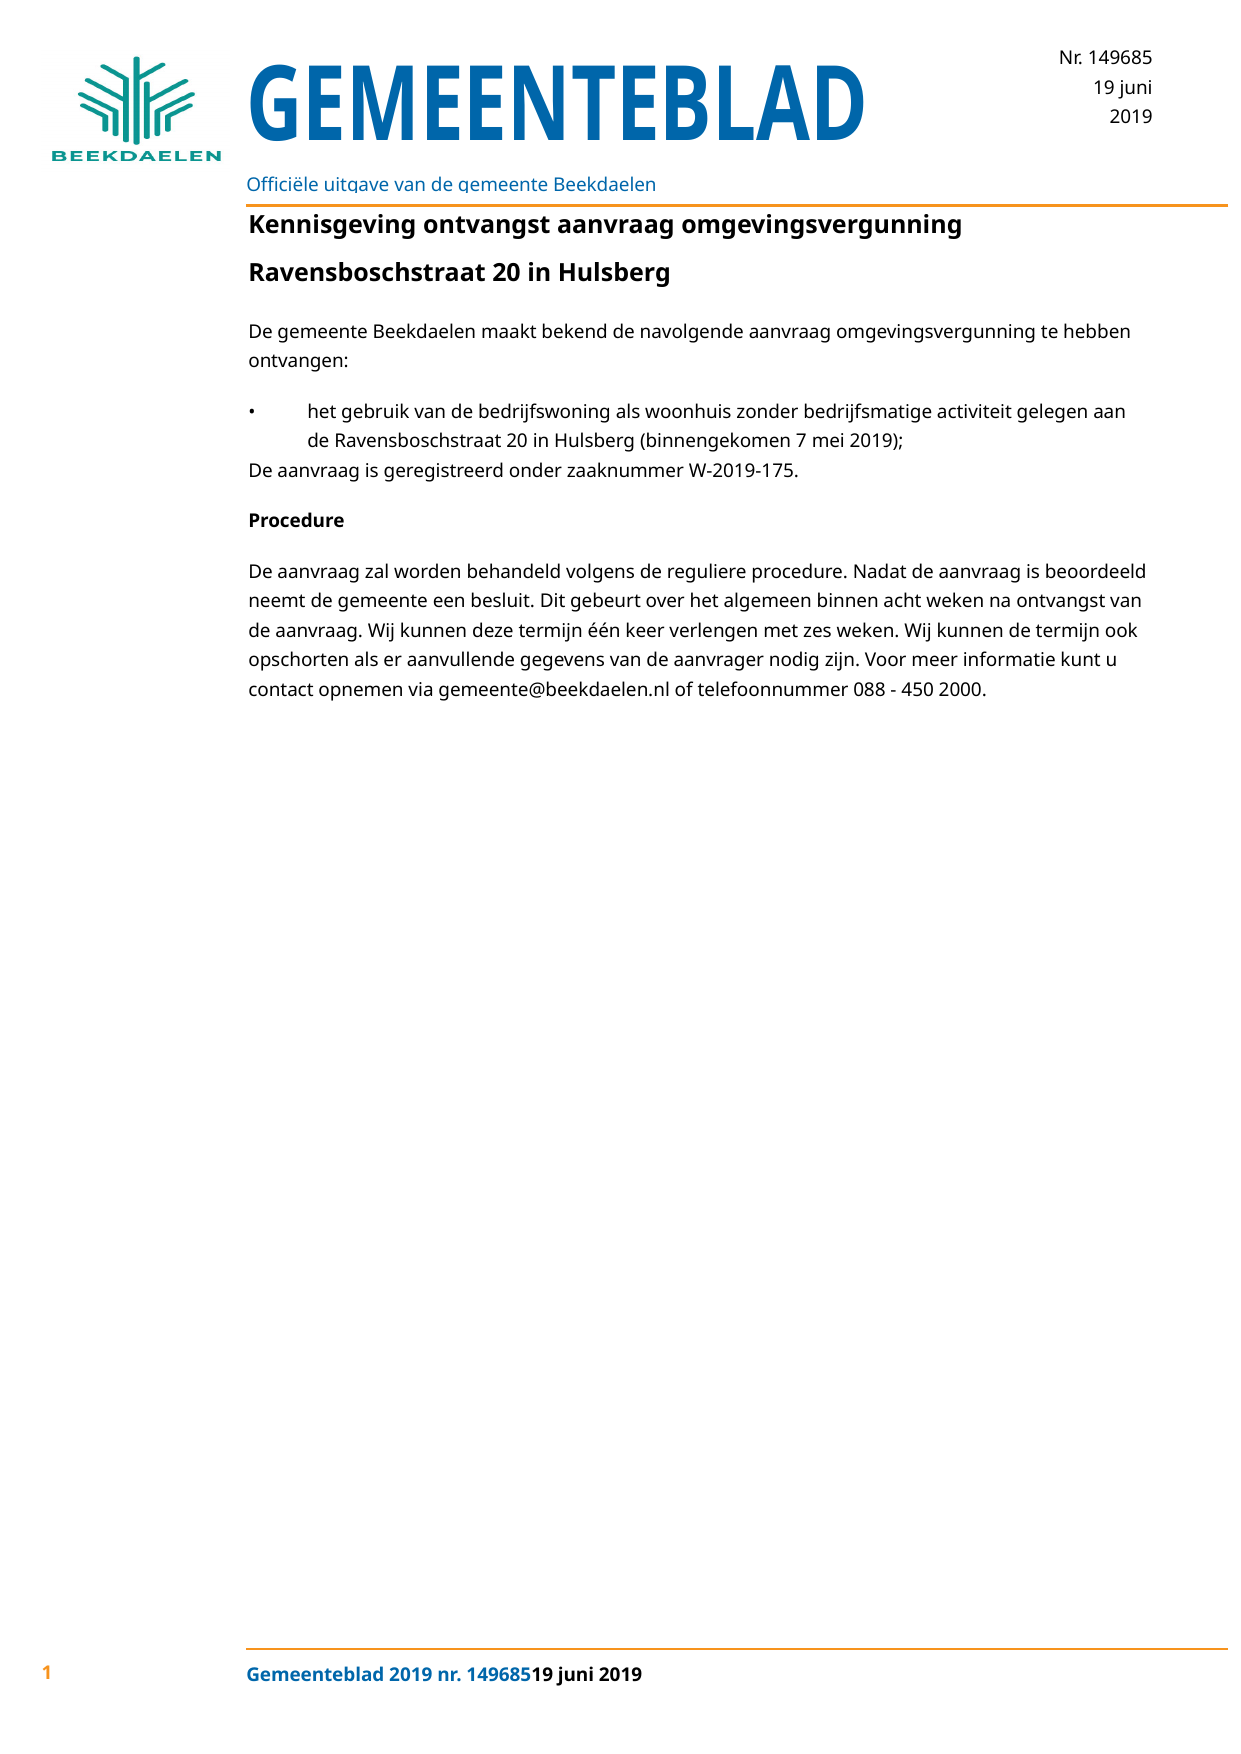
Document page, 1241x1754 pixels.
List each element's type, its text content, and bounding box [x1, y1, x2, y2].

text De aanvraag zal worden behandeld volgens de reguliere procedure. Nadat de aanvraag is beoordeeld neemt de gemeente een besluit. Dit gebeurt over het algemeen binnen acht weken na ontvangst van de aanvraag. Wij kunnen deze termijn één keer verlengen met zes weken. Wij kunnen de termijn ook opschorten als er aanvullende gegevens van de aanvrager nodig zijn. Voor meer informatie kunt u contact opnemen via gemeente@beekdaelen.nl of telefoonnummer 088 - 450 2000. [248, 558, 1152, 702]
picture [41, 47, 231, 172]
text De gemeente Beekdaelen maakt bekend de navolgende aanvraag omgevingsvergunning te hebben ontvangen: [248, 318, 1152, 373]
text Kennisgeving ontvangst aanvraag omgevingsvergunning Ravensboschstraat 20 in Hulsberg [248, 207, 1152, 288]
text Procedure [248, 507, 1152, 533]
list het gebruik van de bedrijfswoning als woonhuis zonder bedrijfsmatige activiteit gelegen aan de Ravensboschstraat 20 in Hulsberg (binnengekomen 7 mei 2019); [248, 398, 1152, 453]
text De aanvraag is geregistreerd onder zaaknummer W-2019-175. [248, 457, 1152, 483]
